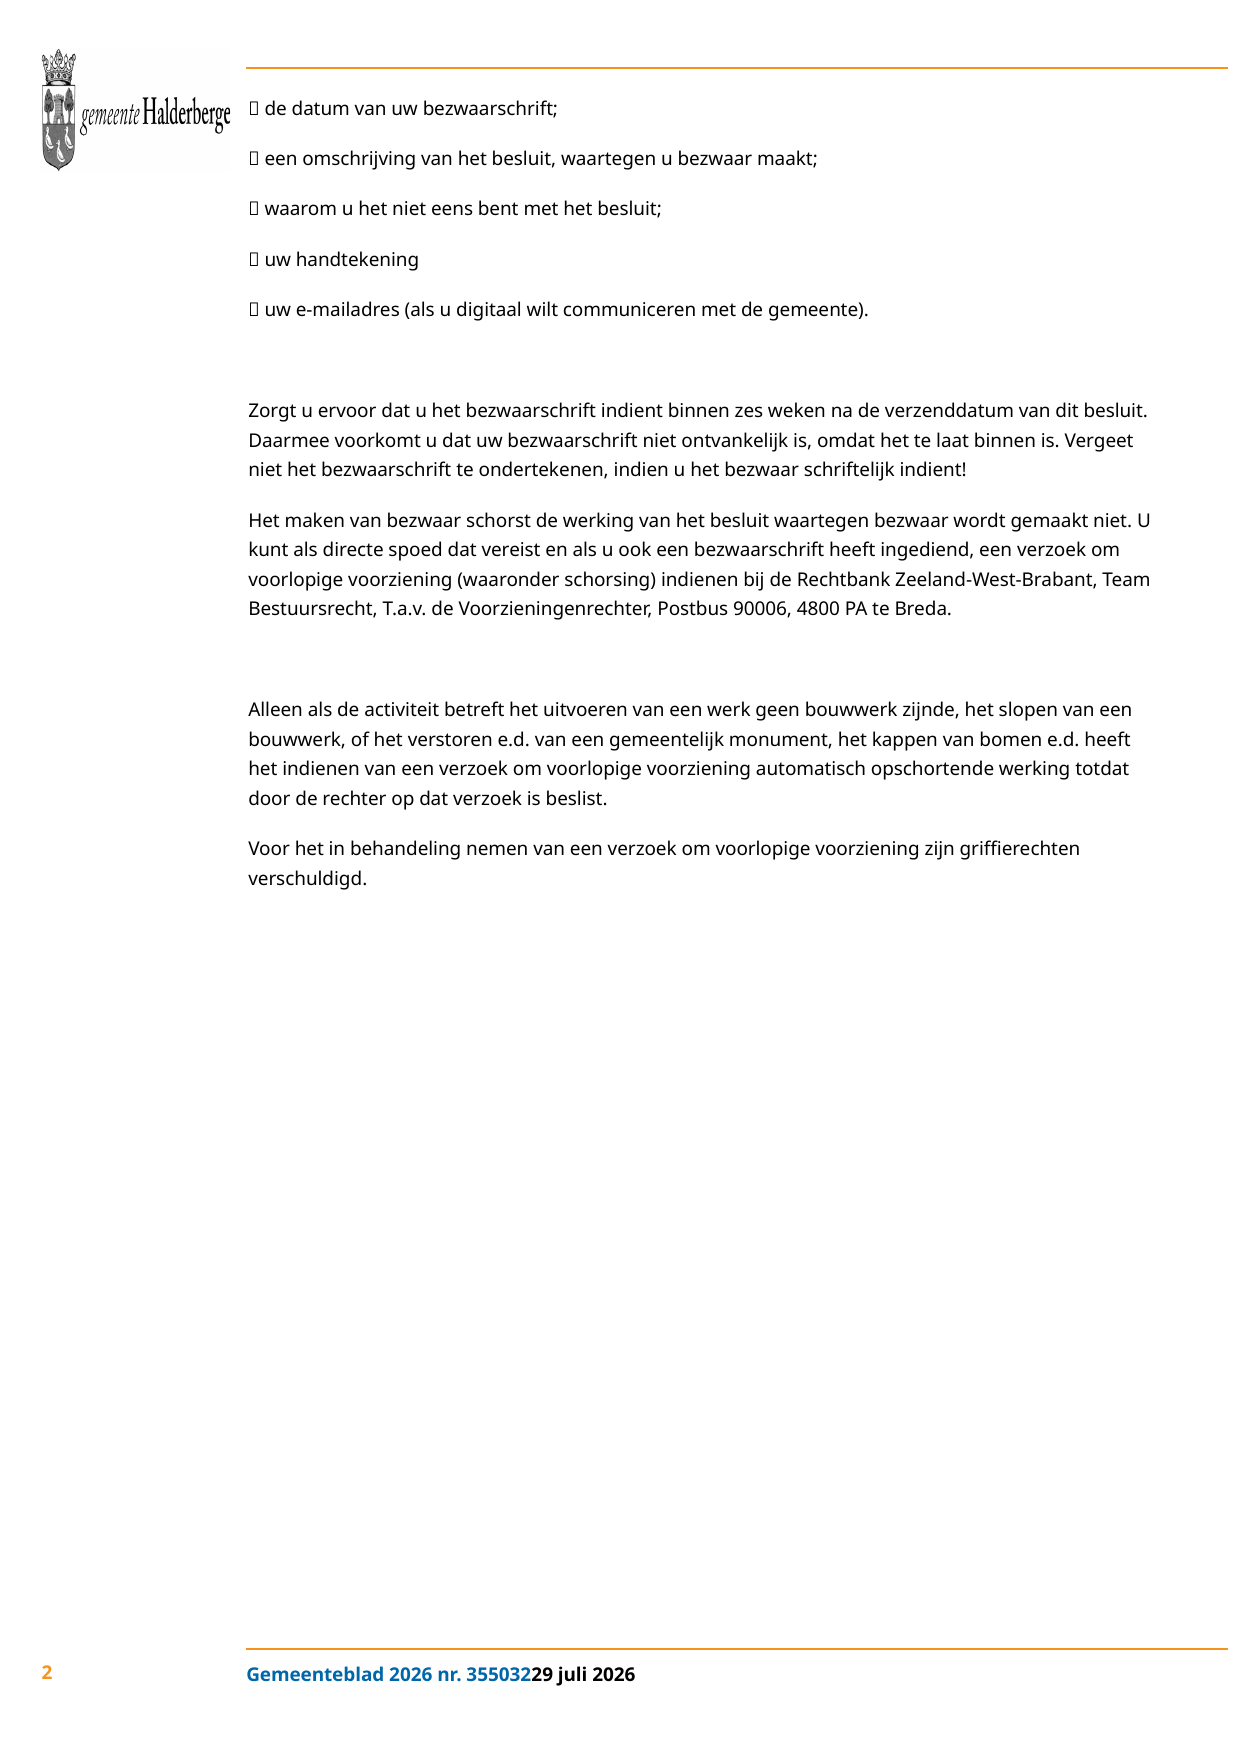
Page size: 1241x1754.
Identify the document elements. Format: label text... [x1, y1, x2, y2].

text  uw handtekening [248, 246, 1152, 272]
text  uw e-mailadres (als u digitaal wilt communiceren met de gemeente). [248, 296, 1152, 322]
text Voor het in behandeling nemen van een verzoek om voorlopige voorziening zijn griffierechten verschuldigd. [248, 836, 1152, 891]
text  een omschrijving van het besluit, waartegen u bezwaar maakt; [248, 145, 1152, 171]
text  de datum van uw bezwaarschrift; [248, 95, 1152, 121]
picture [41, 47, 231, 172]
text Het maken van bezwaar schorst de werking van het besluit waartegen bezwaar wordt gemaakt niet. U kunt als directe spoed dat vereist en als u ook een bezwaarschrift heeft ingediend, een verzoek om voorlopige voorziening (waaronder schorsing) indienen bij de Rechtbank Zeeland-West-Brabant, Team Bestuursrecht, T.a.v. de Voorzieningenrechter, Postbus 90006, 4800 PA te Breda. [248, 507, 1152, 621]
text Zorgt u ervoor dat u het bezwaarschrift indient binnen zes weken na de verzenddatum van dit besluit. Daarmee voorkomt u dat uw bezwaarschrift niet ontvankelijk is, omdat het te laat binnen is. Vergeet niet het bezwaarschrift te ondertekenen, indien u het bezwaar schriftelijk indient! [248, 397, 1152, 482]
text Alleen als de activiteit betreft het uitvoeren van een werk geen bouwwerk zijnde, het slopen van een bouwwerk, of het verstoren e.d. van een gemeentelijk monument, het kappen van bomen e.d. heeft het indienen van een verzoek om voorlopige voorziening automatisch opschortende werking totdat door de rechter op dat verzoek is beslist. [248, 696, 1152, 811]
text  waarom u het niet eens bent met het besluit; [248, 196, 1152, 221]
